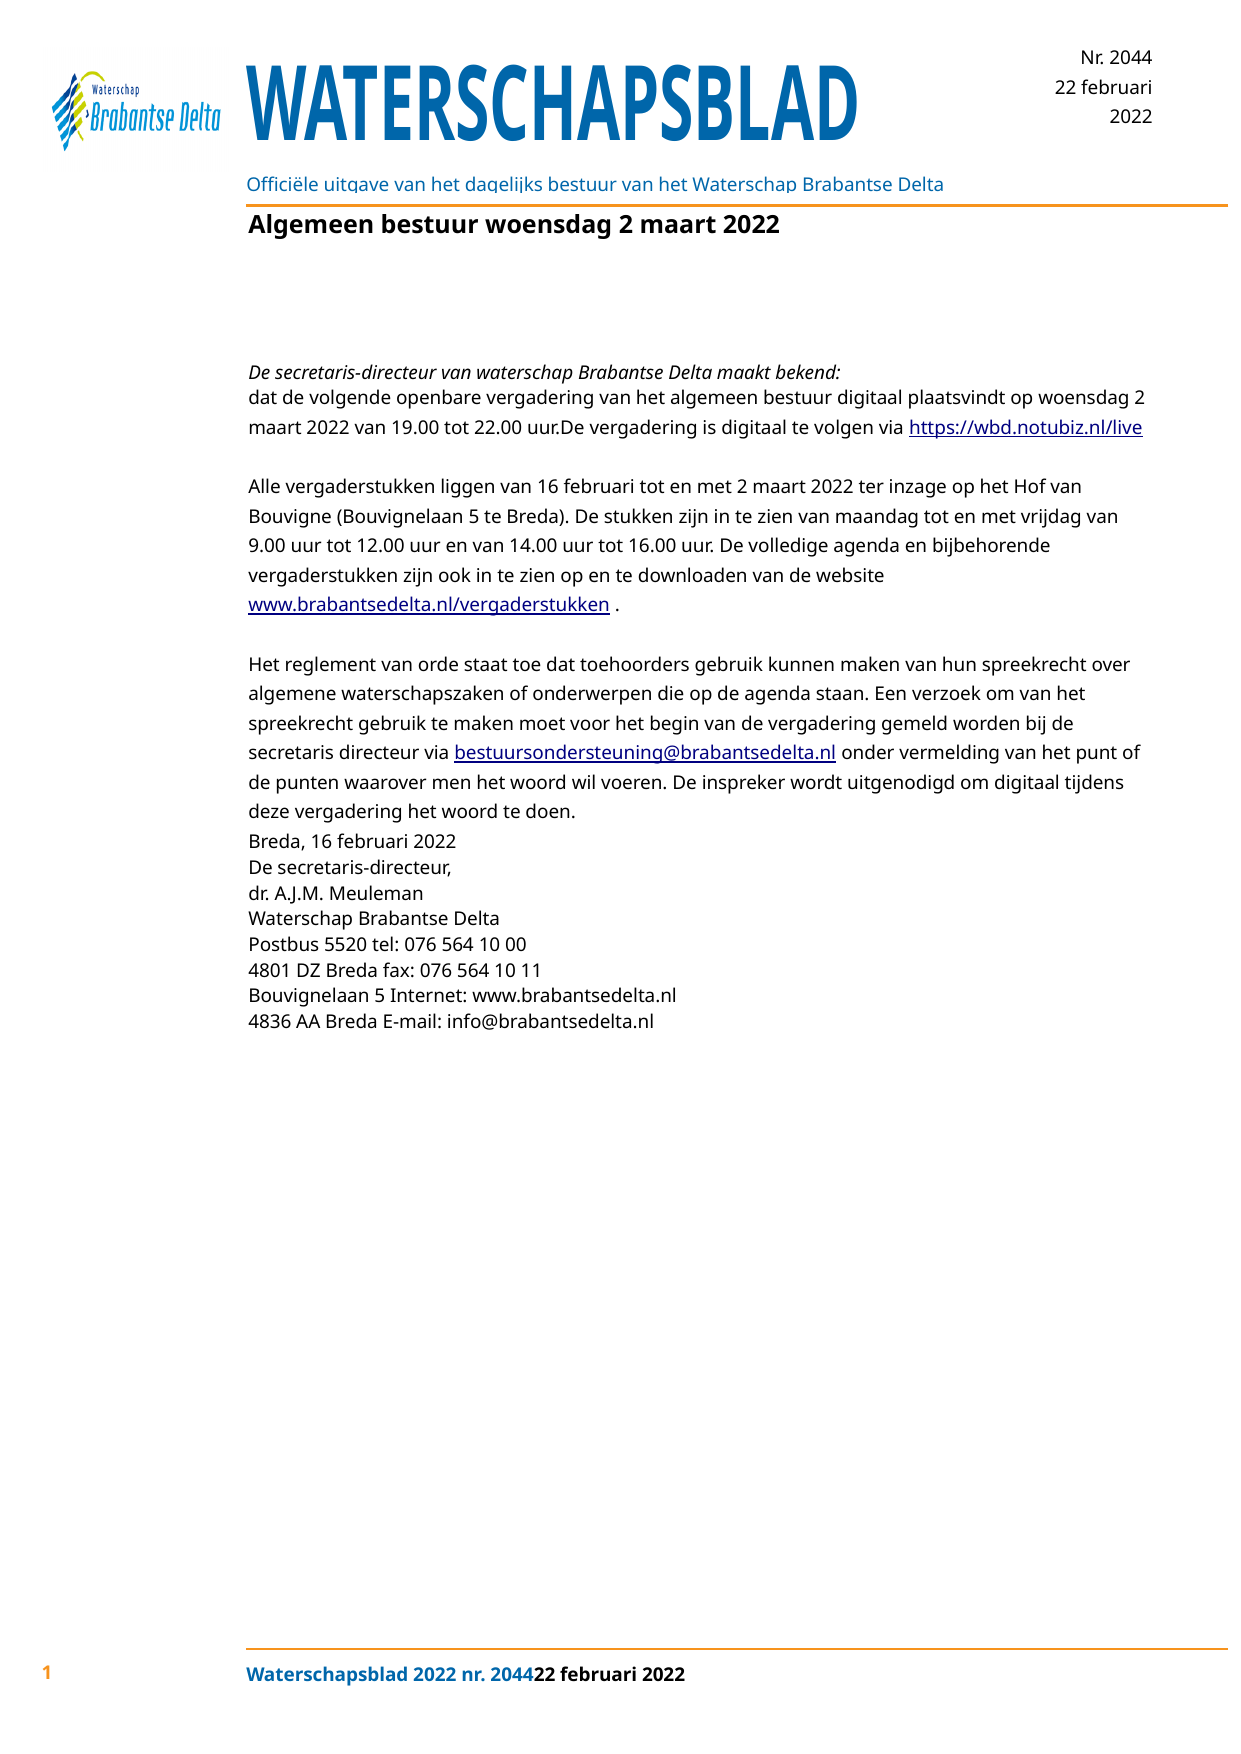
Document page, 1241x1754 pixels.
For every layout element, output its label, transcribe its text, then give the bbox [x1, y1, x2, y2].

text De secretaris-directeur, [248, 854, 1152, 880]
text Postbus 5520 tel: 076 564 10 00 [248, 931, 1152, 957]
text dr. A.J.M. Meuleman [248, 880, 1152, 906]
text dat de volgende openbare vergadering van het algemeen bestuur digitaal plaatsvindt op woensdag 2 maart 2022 van 19.00 tot 22.00 uur.De vergadering is digitaal te volgen via https://wbd.notubiz.nl/live [248, 384, 1152, 440]
text Algemeen bestuur woensdag 2 maart 2022 [248, 207, 1152, 241]
text Bouvignelaan 5 Internet: www.brabantsedelta.nl [248, 983, 1152, 1008]
text 4801 DZ Breda fax: 076 564 10 11 [248, 957, 1152, 983]
text De secretaris-directeur van waterschap Brabantse Delta maakt bekend: [248, 359, 1152, 384]
text 4836 AA Breda E-mail: info@brabantsedelta.nl [248, 1008, 1152, 1034]
text Breda, 16 februari 2022 [248, 828, 1152, 854]
text Het reglement van orde staat toe dat toehoorders gebruik kunnen maken van hun spreekrecht over algemene waterschapszaken of onderwerpen die op de agenda staan. Een verzoek om van het spreekrecht gebruik te maken moet voor het begin van de vergadering gemeld worden bij de secretaris directeur via bestuursondersteuning@brabantsedelta.nl onder vermelding van het punt of de punten waarover men het woord wil voeren. De inspreker wordt uitgenodigd om digitaal tijdens deze vergadering het woord te doen. [248, 651, 1152, 824]
text Alle vergaderstukken liggen van 16 februari tot en met 2 maart 2022 ter inzage op het Hof van Bouvigne (Bouvignelaan 5 te Breda). De stukken zijn in te zien van maandag tot en met vrijdag van 9.00 uur tot 12.00 uur en van 14.00 uur tot 16.00 uur. De volledige agenda en bijbehorende vergaderstukken zijn ook in te zien op en te downloaden van de website www.brabantsedelta.nl/vergaderstukken . [248, 473, 1152, 617]
picture [41, 47, 231, 172]
text Waterschap Brabantse Delta [248, 906, 1152, 931]
